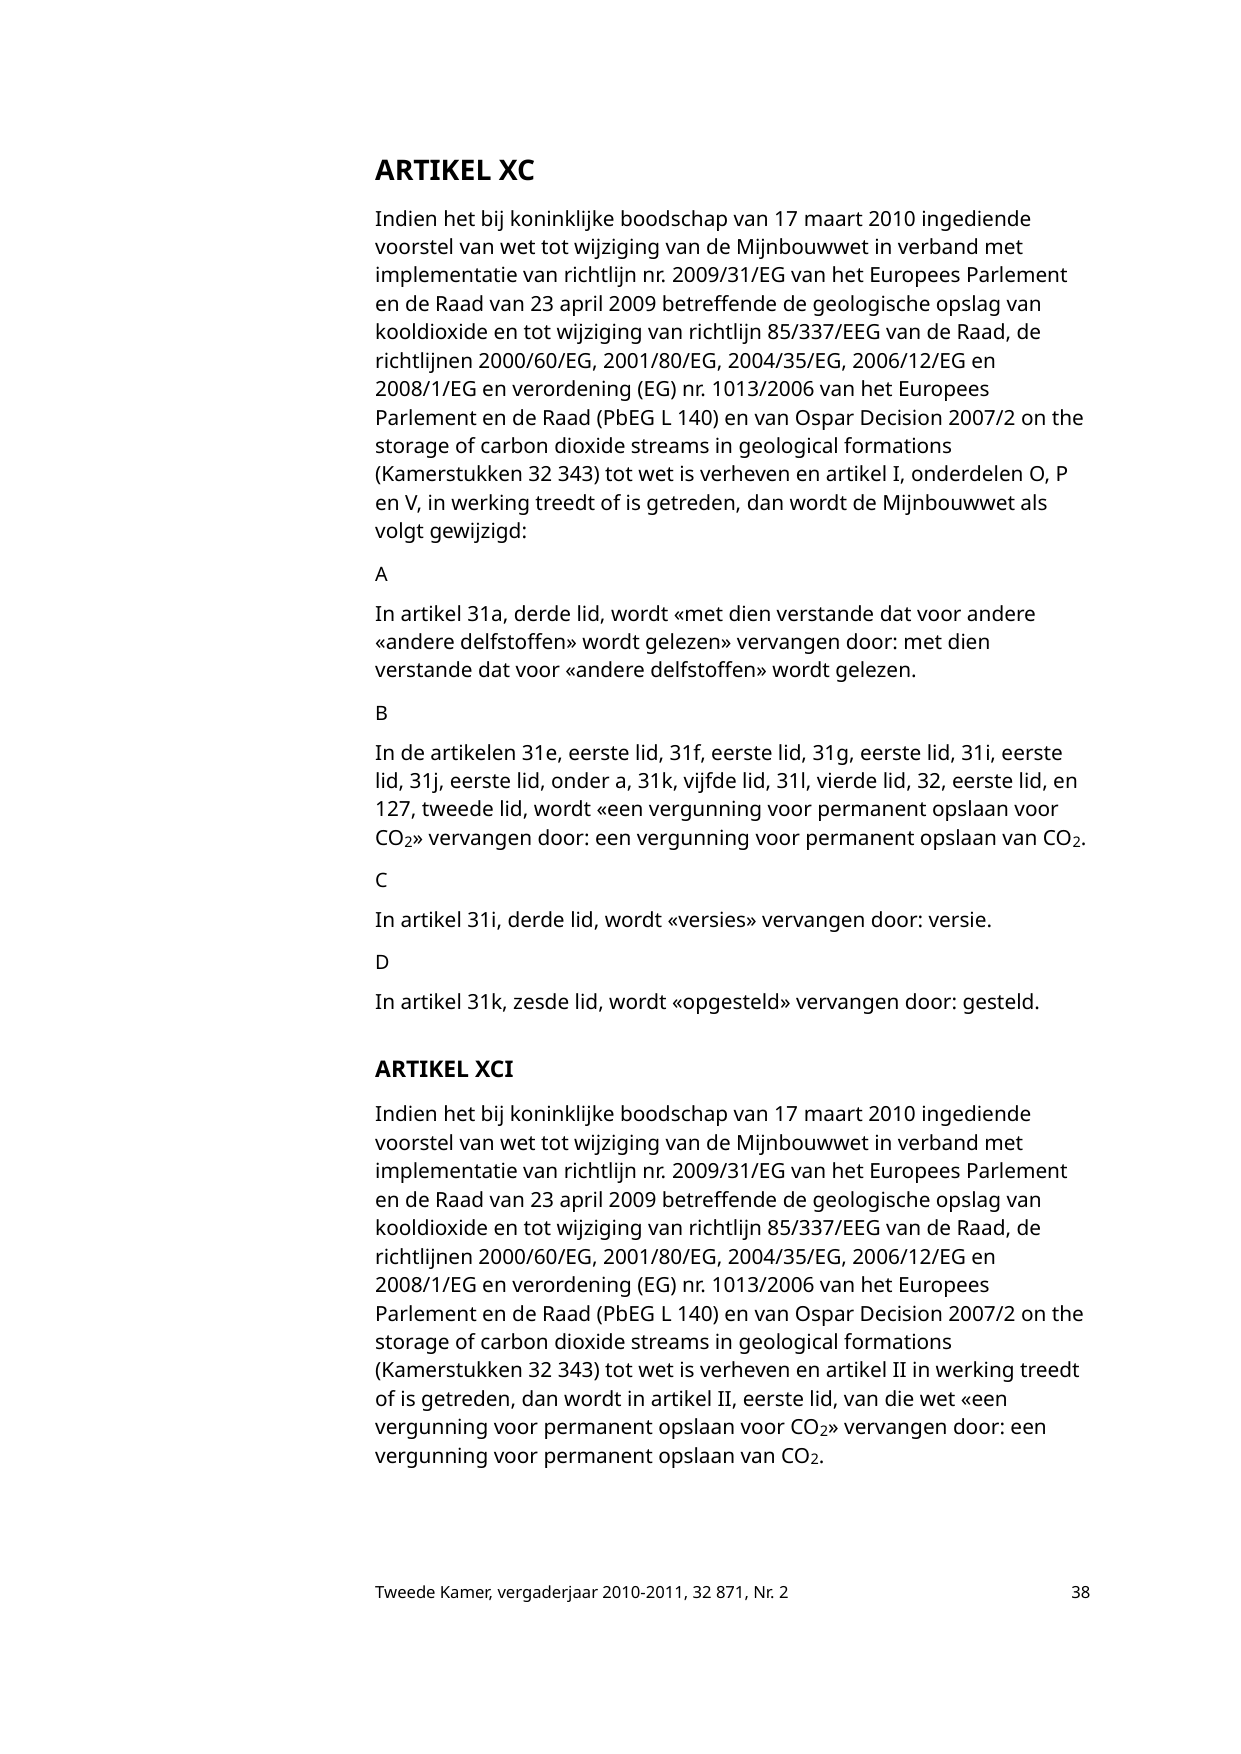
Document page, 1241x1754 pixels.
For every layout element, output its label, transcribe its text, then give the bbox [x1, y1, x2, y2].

text D [375, 949, 1090, 976]
text B [375, 699, 1090, 726]
subtitle ARTIKEL XC [375, 150, 1090, 189]
text Indien het bij koninklijke boodschap van 17 maart 2010 ingediende voorstel van wet tot wijziging van de Mijnbouwwet in verband met implementatie van richtlijn nr. 2009/31/EG van het Europees Parlement en de Raad van 23 april 2009 betreffende de geologische opslag van kooldioxide en tot wijziging van richtlijn 85/337/EEG van de Raad, de richtlijnen 2000/60/EG, 2001/80/EG, 2004/35/EG, 2006/12/EG en 2008/1/EG en verordening (EG) nr. 1013/2006 van het Europees Parlement en de Raad (PbEG L 140) en van Ospar Decision 2007/2 on the storage of carbon dioxide streams in geological formations (Kamerstukken 32 343) tot wet is verheven en artikel II in werking treedt of is getreden, dan wordt in artikel II, eerste lid, van die wet «een vergunning voor permanent opslaan voor CO2» vervangen door: een vergunning voor permanent opslaan van CO2. [375, 1099, 1090, 1469]
text In artikel 31i, derde lid, wordt «versies» vervangen door: versie. [375, 905, 1090, 934]
text In artikel 31k, zesde lid, wordt «opgesteld» vervangen door: gesteld. [375, 987, 1090, 1016]
text A [375, 560, 1090, 587]
text In de artikelen 31e, eerste lid, 31f, eerste lid, 31g, eerste lid, 31i, eerste lid, 31j, eerste lid, onder a, 31k, vijfde lid, 31l, vierde lid, 32, eerste lid, en 127, tweede lid, wordt «een vergunning voor permanent opslaan voor CO2» vervangen door: een vergunning voor permanent opslaan van CO2. [375, 738, 1090, 851]
text C [375, 866, 1090, 893]
text In artikel 31a, derde lid, wordt «met dien verstande dat voor andere «andere delfstoffen» wordt gelezen» vervangen door: met dien verstande dat voor «andere delfstoffen» wordt gelezen. [375, 599, 1090, 684]
text Indien het bij koninklijke boodschap van 17 maart 2010 ingediende voorstel van wet tot wijziging van de Mijnbouwwet in verband met implementatie van richtlijn nr. 2009/31/EG van het Europees Parlement en de Raad van 23 april 2009 betreffende de geologische opslag van kooldioxide en tot wijziging van richtlijn 85/337/EEG van de Raad, de richtlijnen 2000/60/EG, 2001/80/EG, 2004/35/EG, 2006/12/EG en 2008/1/EG en verordening (EG) nr. 1013/2006 van het Europees Parlement en de Raad (PbEG L 140) en van Ospar Decision 2007/2 on the storage of carbon dioxide streams in geological formations (Kamerstukken 32 343) tot wet is verheven en artikel I, onderdelen O, P en V, in werking treedt of is getreden, dan wordt de Mijnbouwwet als volgt gewijzigd: [375, 204, 1090, 545]
subtitle ARTIKEL XCI [375, 1053, 1090, 1084]
